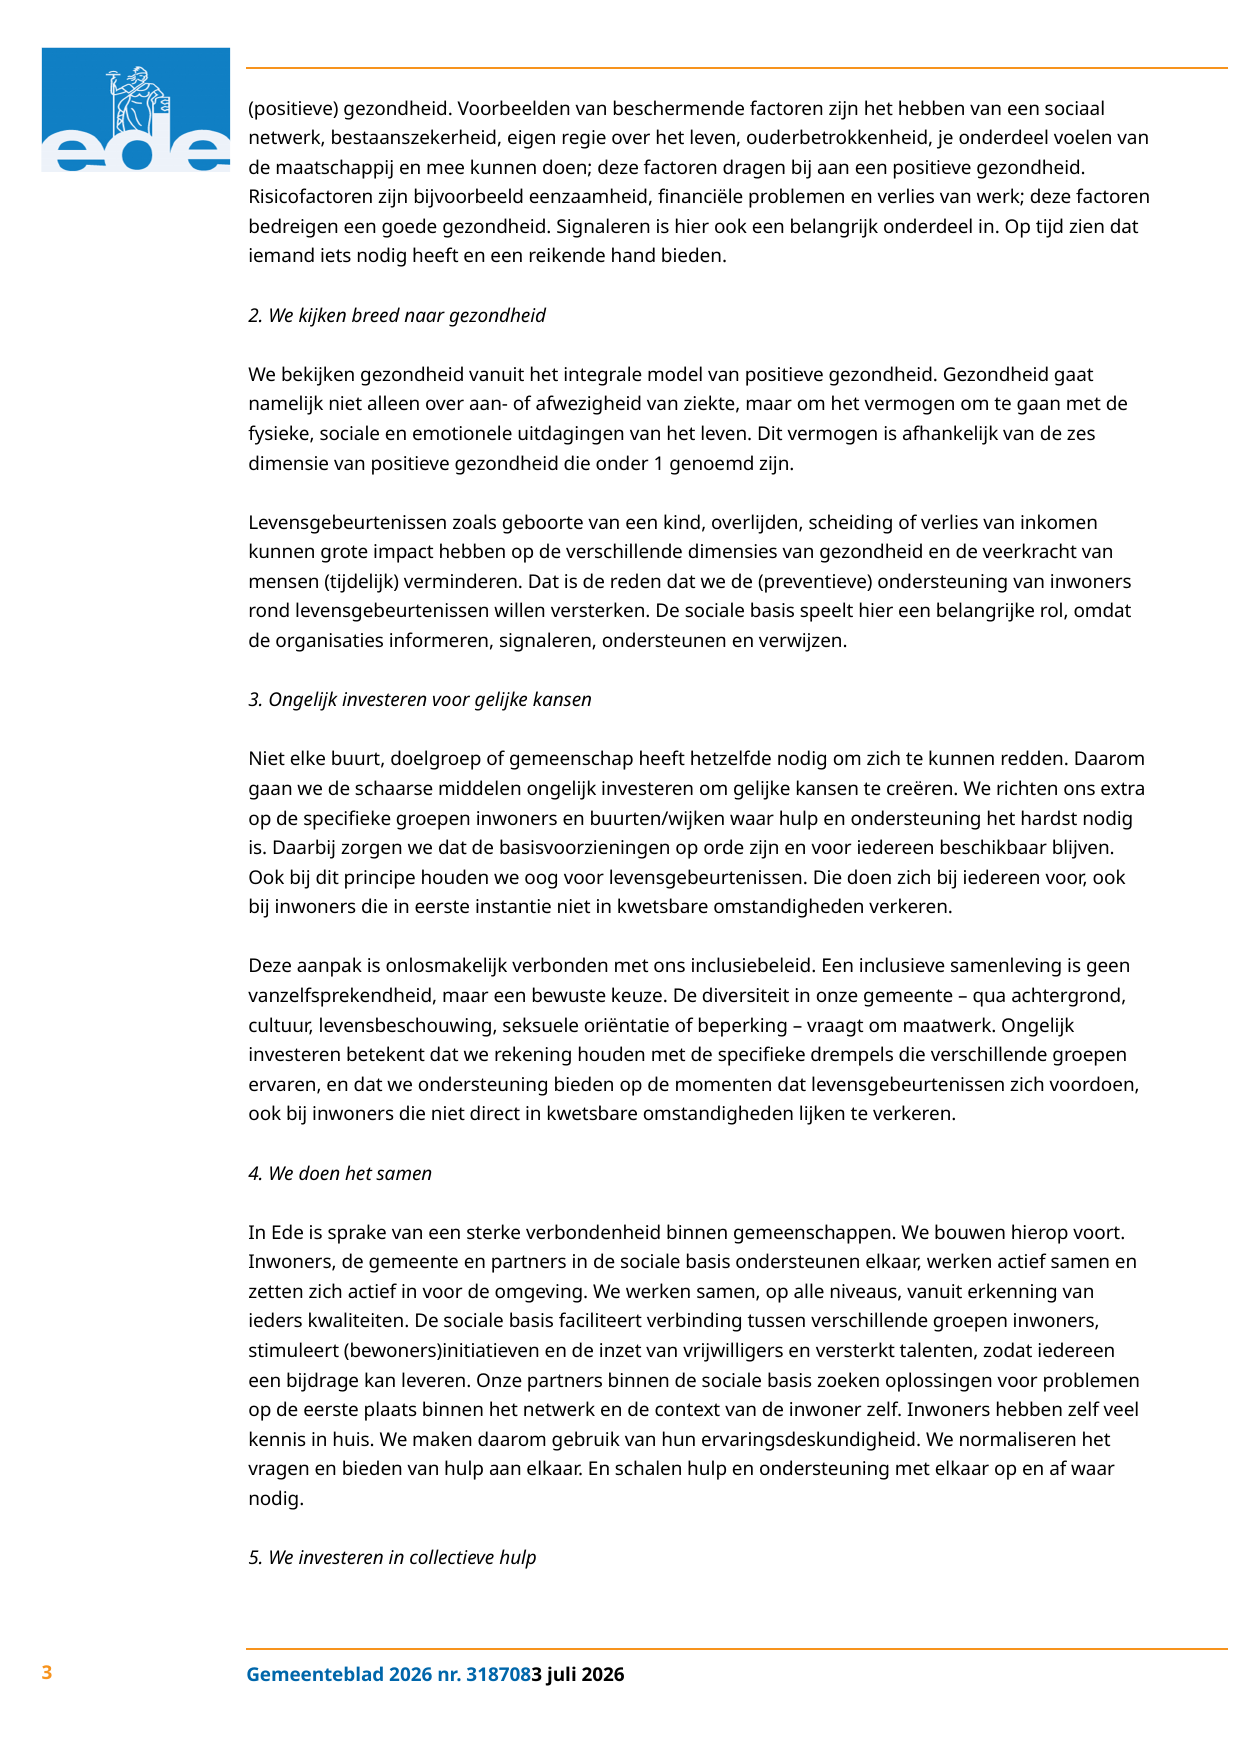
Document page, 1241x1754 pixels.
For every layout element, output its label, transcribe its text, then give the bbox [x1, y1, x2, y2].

text Deze aanpak is onlosmakelijk verbonden met ons inclusiebeleid. Een inclusieve samenleving is geen vanzelfsprekendheid, maar een bewuste keuze. De diversiteit in onze gemeente – qua achtergrond, cultuur, levensbeschouwing, seksuele oriëntatie of beperking – vraagt om maatwerk. Ongelijk investeren betekent dat we rekening houden met de specifieke drempels die verschillende groepen ervaren, en dat we ondersteuning bieden op de momenten dat levensgebeurtenissen zich voordoen, ook bij inwoners die niet direct in kwetsbare omstandigheden lijken te verkeren. [248, 953, 1152, 1126]
picture [41, 47, 231, 172]
text 5. We investeren in collectieve hulp [248, 1544, 1152, 1570]
text We bekijken gezondheid vanuit het integrale model van positieve gezondheid. Gezondheid gaat namelijk niet alleen over aan- of afwezigheid van ziekte, maar om het vermogen om te gaan met de fysieke, sociale en emotionele uitdagingen van het leven. Dit vermogen is afhankelijk van de zes dimensie van positieve gezondheid die onder 1 genoemd zijn. [248, 361, 1152, 476]
text 2. We kijken breed naar gezondheid [248, 302, 1152, 328]
text Levensgebeurtenissen zoals geboorte van een kind, overlijden, scheiding of verlies van inkomen kunnen grote impact hebben op de verschillende dimensies van gezondheid en de veerkracht van mensen (tijdelijk) verminderen. Dat is de reden dat we de (preventieve) ondersteuning van inwoners rond levensgebeurtenissen willen versterken. De sociale basis speelt hier een belangrijke rol, omdat de organisaties informeren, signaleren, ondersteunen en verwijzen. [248, 509, 1152, 653]
text 4. We doen het samen [248, 1160, 1152, 1186]
text Niet elke buurt, doelgroep of gemeenschap heeft hetzelfde nodig om zich te kunnen redden. Daarom gaan we de schaarse middelen ongelijk investeren om gelijke kansen te creëren. We richten ons extra op de specifieke groepen inwoners en buurten/wijken waar hulp en ondersteuning het hardst nodig is. Daarbij zorgen we dat de basisvoorzieningen op orde zijn en voor iedereen beschikbaar blijven. Ook bij dit principe houden we oog voor levensgebeurtenissen. Die doen zich bij iedereen voor, ook bij inwoners die in eerste instantie niet in kwetsbare omstandigheden verkeren. [248, 746, 1152, 919]
text (positieve) gezondheid. Voorbeelden van beschermende factoren zijn het hebben van een sociaal netwerk, bestaanszekerheid, eigen regie over het leven, ouderbetrokkenheid, je onderdeel voelen van de maatschappij en mee kunnen doen; deze factoren dragen bij aan een positieve gezondheid. Risicofactoren zijn bijvoorbeeld eenzaamheid, financiële problemen en verlies van werk; deze factoren bedreigen een goede gezondheid. Signaleren is hier ook een belangrijk onderdeel in. Op tijd zien dat iemand iets nodig heeft en een reikende hand bieden. [248, 95, 1152, 268]
text In Ede is sprake van een sterke verbondenheid binnen gemeenschappen. We bouwen hierop voort. Inwoners, de gemeente en partners in de sociale basis ondersteunen elkaar, werken actief samen en zetten zich actief in voor de omgeving. We werken samen, op alle niveaus, vanuit erkenning van ieders kwaliteiten. De sociale basis faciliteert verbinding tussen verschillende groepen inwoners, stimuleert (bewoners)initiatieven en de inzet van vrijwilligers en versterkt talenten, zodat iedereen een bijdrage kan leveren. Onze partners binnen de sociale basis zoeken oplossingen voor problemen op de eerste plaats binnen het netwerk en de context van de inwoner zelf. Inwoners hebben zelf veel kennis in huis. We maken daarom gebruik van hun ervaringsdeskundigheid. We normaliseren het vragen en bieden van hulp aan elkaar. En schalen hulp en ondersteuning met elkaar op en af waar nodig. [248, 1219, 1152, 1511]
text 3. Ongelijk investeren voor gelijke kansen [248, 686, 1152, 712]
